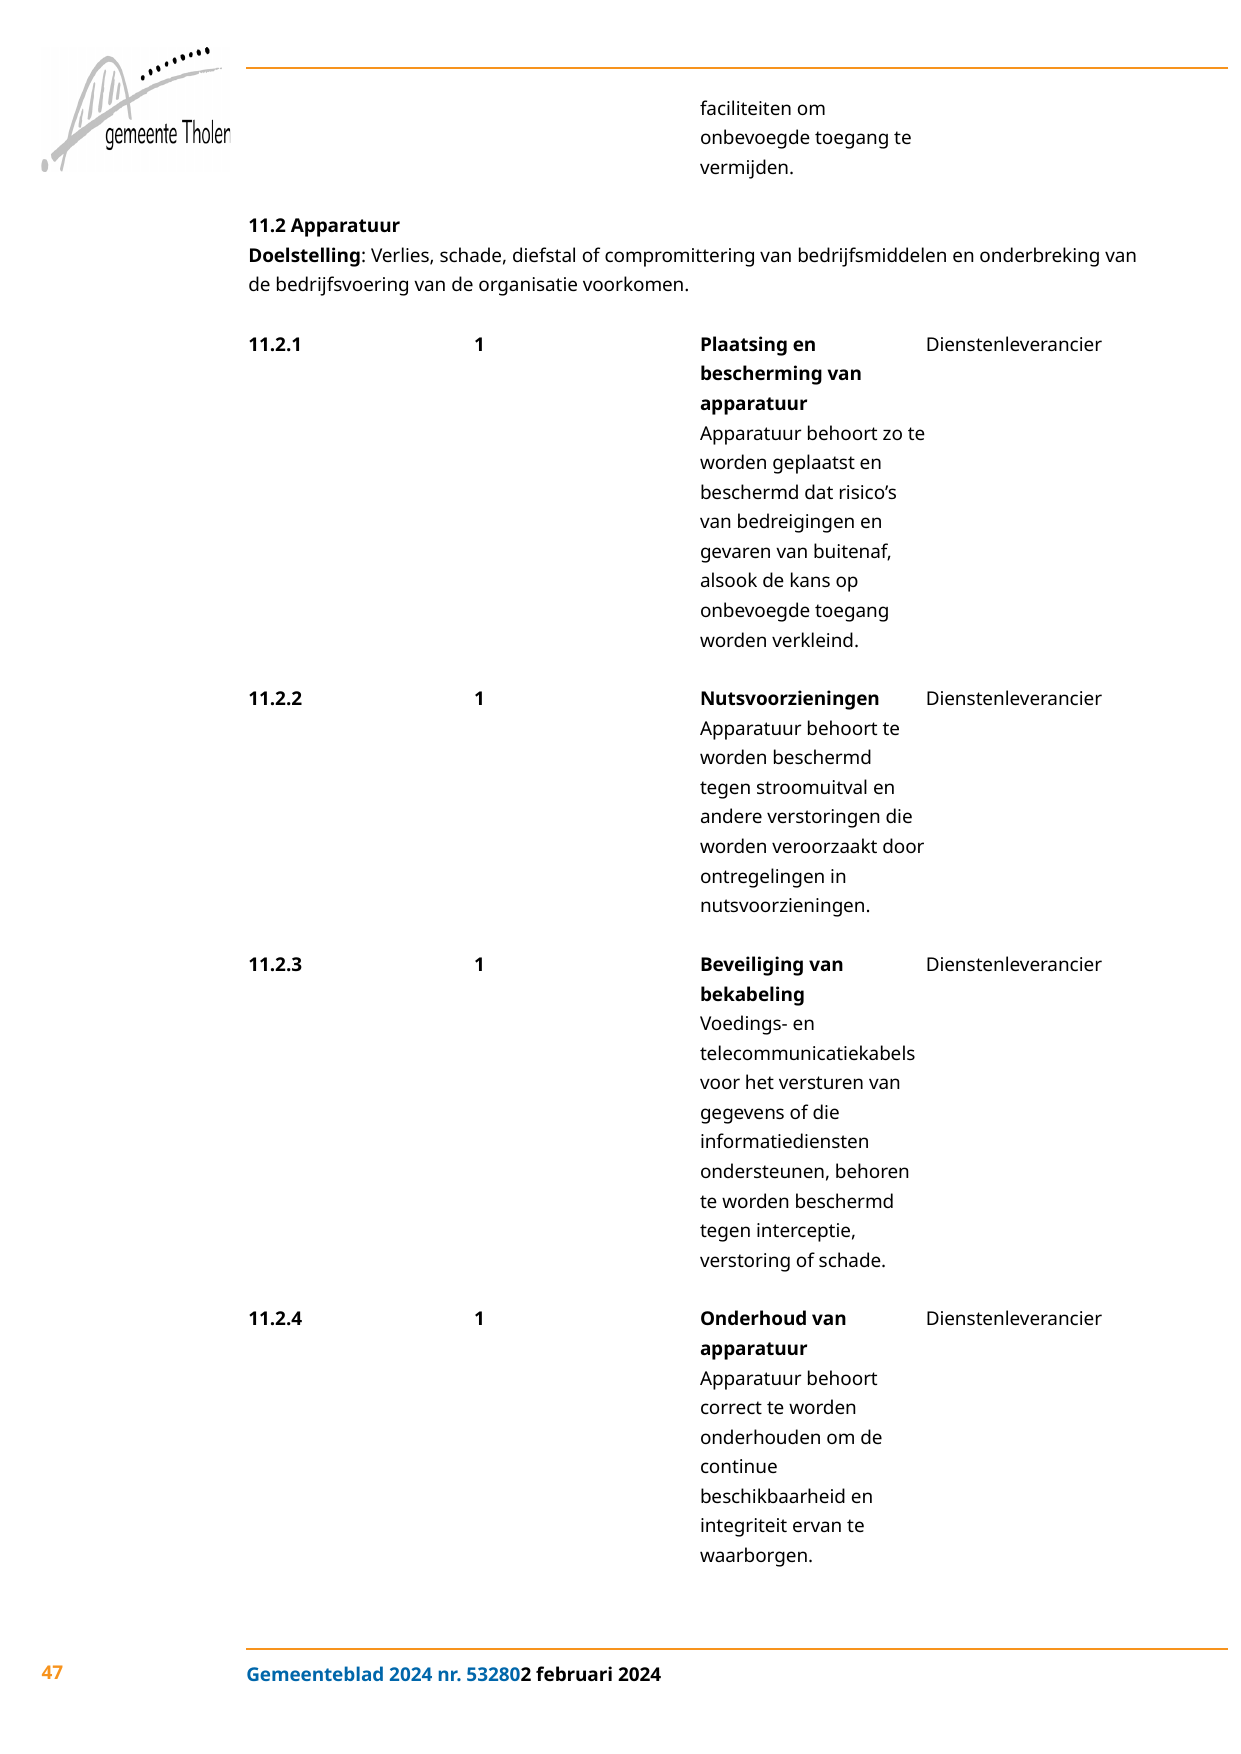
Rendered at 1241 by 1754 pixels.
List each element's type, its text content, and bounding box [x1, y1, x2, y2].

picture [41, 47, 231, 172]
table_header 1 [474, 685, 700, 918]
table_header 11.2.3 [248, 951, 474, 1273]
table_header Dienstenleverancier [926, 685, 1152, 918]
table_header [248, 95, 474, 180]
table_header 11.2.4 [248, 1306, 474, 1568]
table_header [926, 95, 1152, 180]
table_header Beveiliging van bekabeling Voedings- en telecommunicatiekabels voor het versturen van gegevens of die informatiediensten ondersteunen, behoren te worden beschermd tegen interceptie, verstoring of schade. [700, 951, 926, 1273]
text 11.2 Apparatuur [248, 212, 1152, 238]
table_header Nutsvoorzieningen Apparatuur behoort te worden beschermd tegen stroomuitval en andere verstoringen die worden veroorzaakt door ontregelingen in nutsvoorzieningen. [700, 685, 926, 918]
table_header Onderhoud van apparatuur Apparatuur behoort correct te worden onderhouden om de continue beschikbaarheid en integriteit ervan te waarborgen. [700, 1306, 926, 1568]
table_header Dienstenleverancier [926, 951, 1152, 1273]
table_header [474, 95, 700, 180]
table_header faciliteiten om onbevoegde toegang te vermijden. [700, 95, 926, 180]
table_header 11.2.2 [248, 685, 474, 918]
table_header Plaatsing en bescherming van apparatuur Apparatuur behoort zo te worden geplaatst en beschermd dat risico’s van bedreigingen en gevaren van buitenaf, alsook de kans op onbevoegde toegang worden verkleind. [700, 331, 926, 652]
table_header 11.2.1 [248, 331, 474, 652]
table_header 1 [474, 1306, 700, 1568]
table_header Dienstenleverancier [926, 1306, 1152, 1568]
table_header Dienstenleverancier [926, 331, 1152, 652]
table_header 1 [474, 331, 700, 652]
table_header 1 [474, 951, 700, 1273]
text Doelstelling: Verlies, schade, diefstal of compromittering van bedrijfsmiddelen en onderbreking van de bedrijfsvoering van de organisatie voorkomen. [248, 242, 1152, 297]
